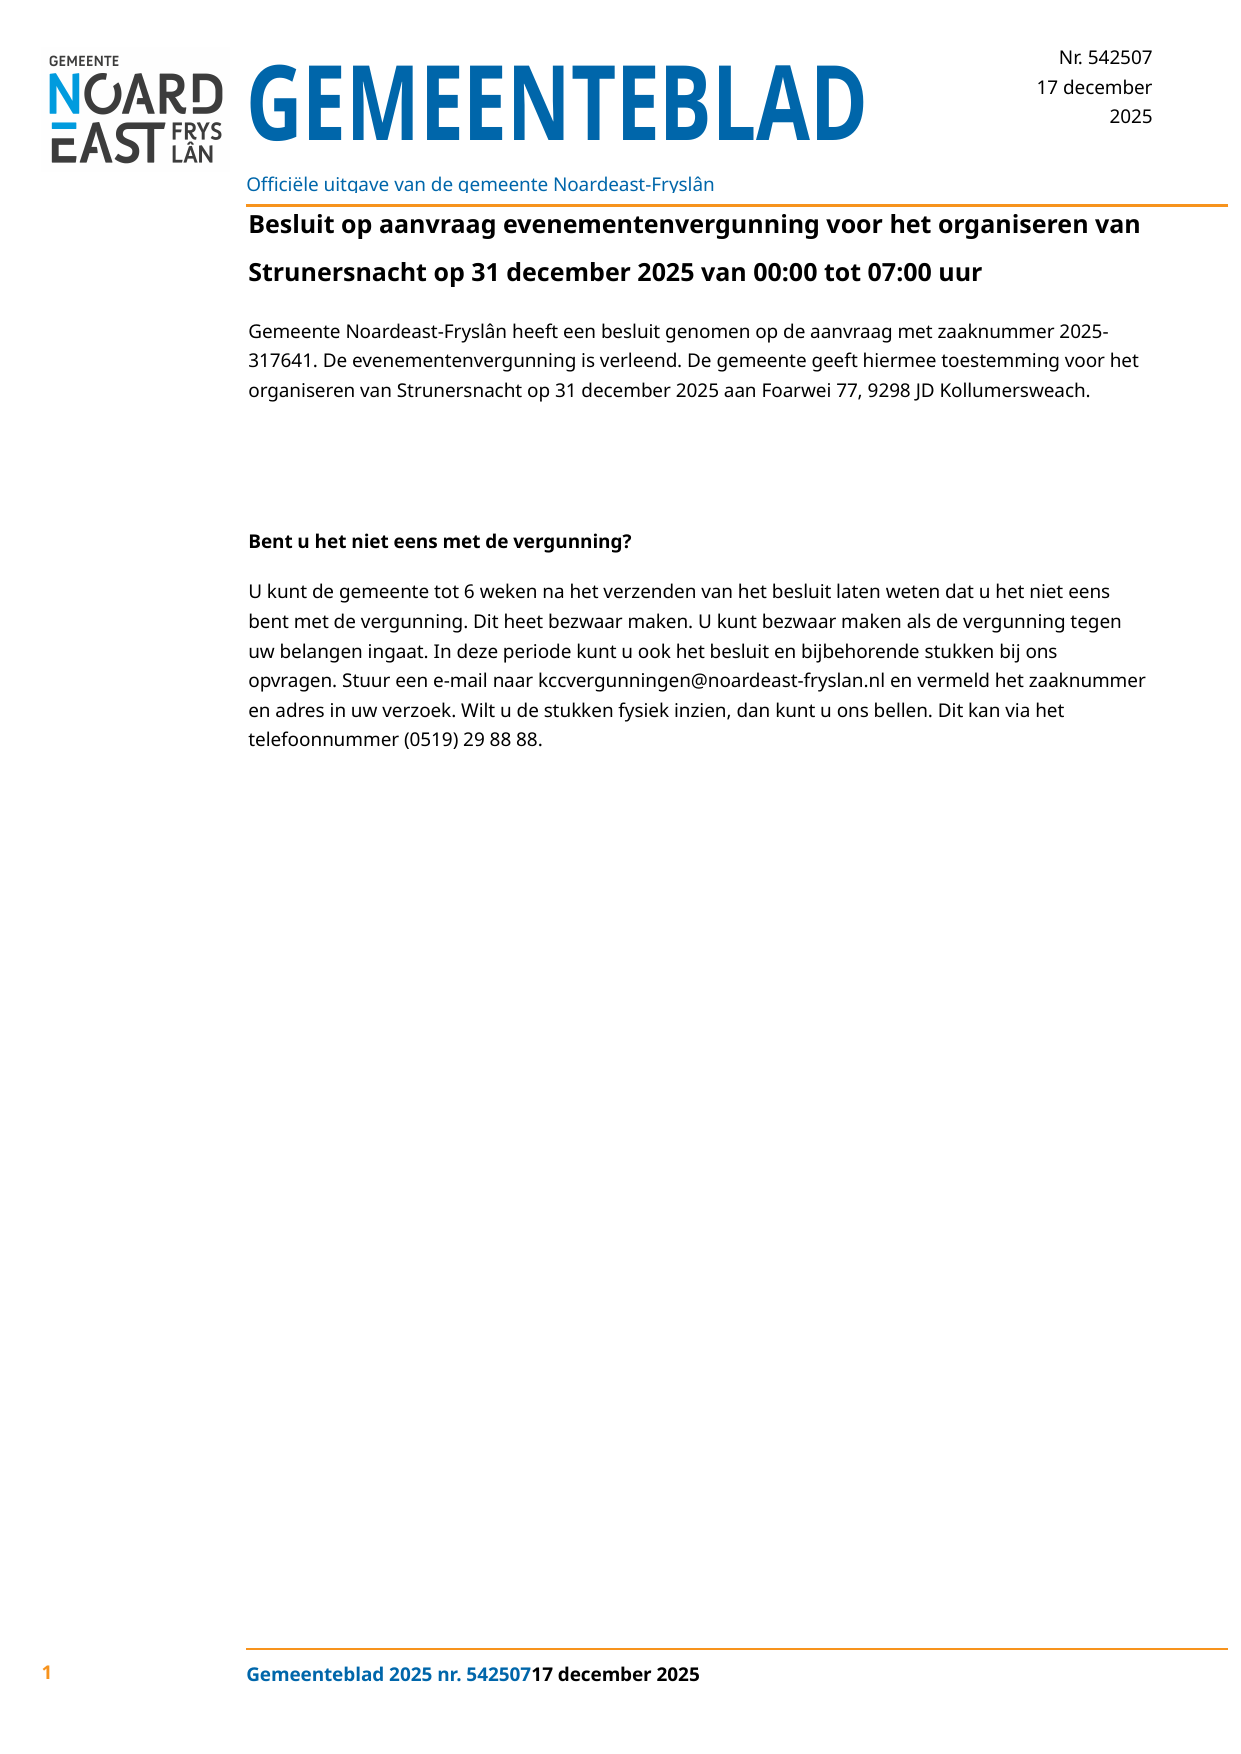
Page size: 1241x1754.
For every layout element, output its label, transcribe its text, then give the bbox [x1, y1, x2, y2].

text U kunt de gemeente tot 6 weken na het verzenden van het besluit laten weten dat u het niet eens bent met de vergunning. Dit heet bezwaar maken. U kunt bezwaar maken als de vergunning tegen uw belangen ingaat. In deze periode kunt u ook het besluit en bijbehorende stukken bij ons opvragen. Stuur een e-mail naar kccvergunningen@noardeast-fryslan.nl en vermeld het zaaknummer en adres in uw verzoek. Wilt u de stukken fysiek inzien, dan kunt u ons bellen. Dit kan via het telefoonnummer (0519) 29 88 88. [248, 579, 1152, 752]
text Bent u het niet eens met de vergunning? [248, 528, 1152, 554]
picture [41, 47, 231, 172]
text Besluit op aanvraag evenementenvergunning voor het organiseren van Strunersnacht op 31 december 2025 van 00:00 tot 07:00 uur [248, 207, 1152, 288]
text Gemeente Noardeast-Fryslân heeft een besluit genomen op de aanvraag met zaaknummer 2025-317641. De evenementenvergunning is verleend. De gemeente geeft hiermee toestemming voor het organiseren van Strunersnacht op 31 december 2025 aan Foarwei 77, 9298 JD Kollumersweach. [248, 318, 1152, 403]
